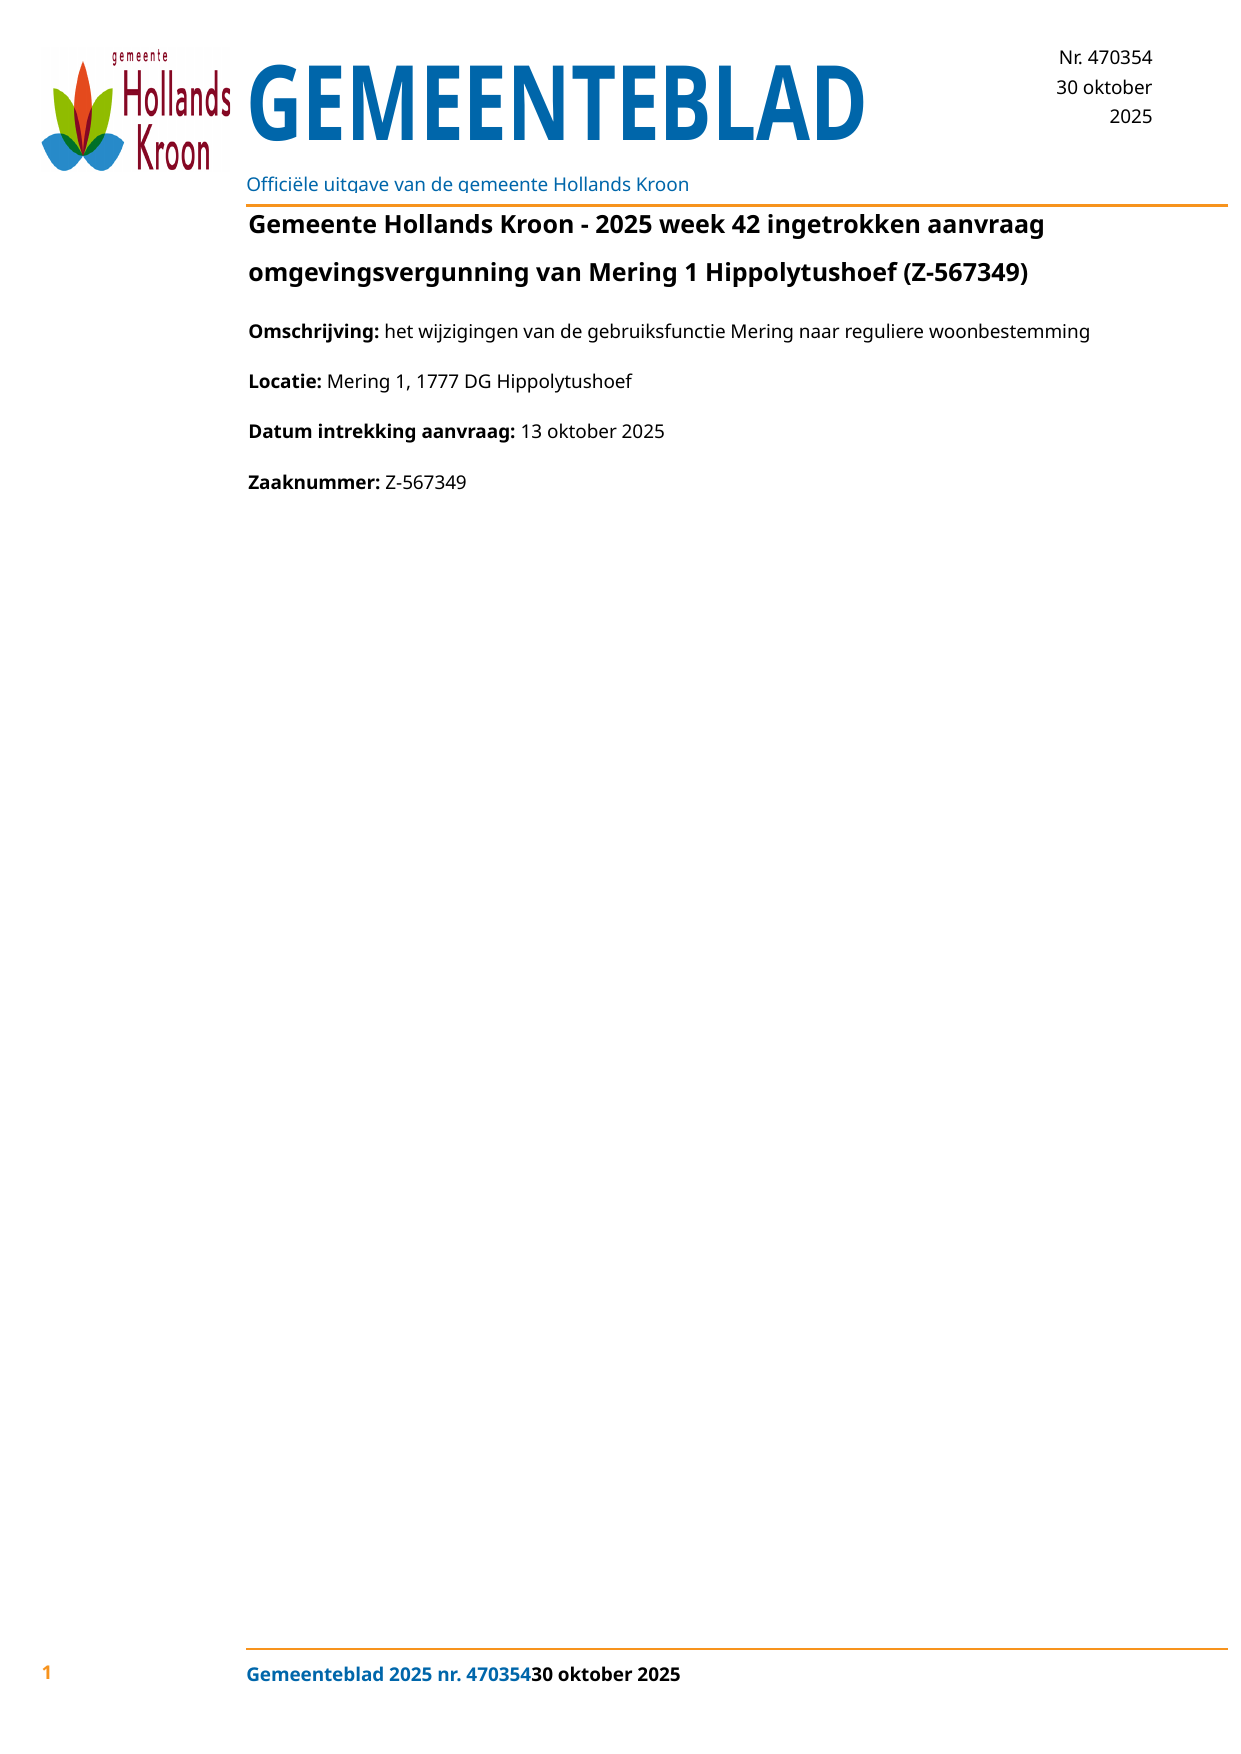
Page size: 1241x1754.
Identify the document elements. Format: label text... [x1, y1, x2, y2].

picture [41, 47, 231, 172]
text Datum intrekking aanvraag: 13 oktober 2025 [248, 419, 1152, 444]
text Omschrijving: het wijzigingen van de gebruiksfunctie Mering naar reguliere woonbestemming [248, 318, 1152, 344]
text Zaaknummer: Z-567349 [248, 469, 1152, 495]
text Gemeente Hollands Kroon - 2025 week 42 ingetrokken aanvraag omgevingsvergunning van Mering 1 Hippolytushoef (Z-567349) [248, 207, 1152, 288]
text Locatie: Mering 1, 1777 DG Hippolytushoef [248, 368, 1152, 394]
